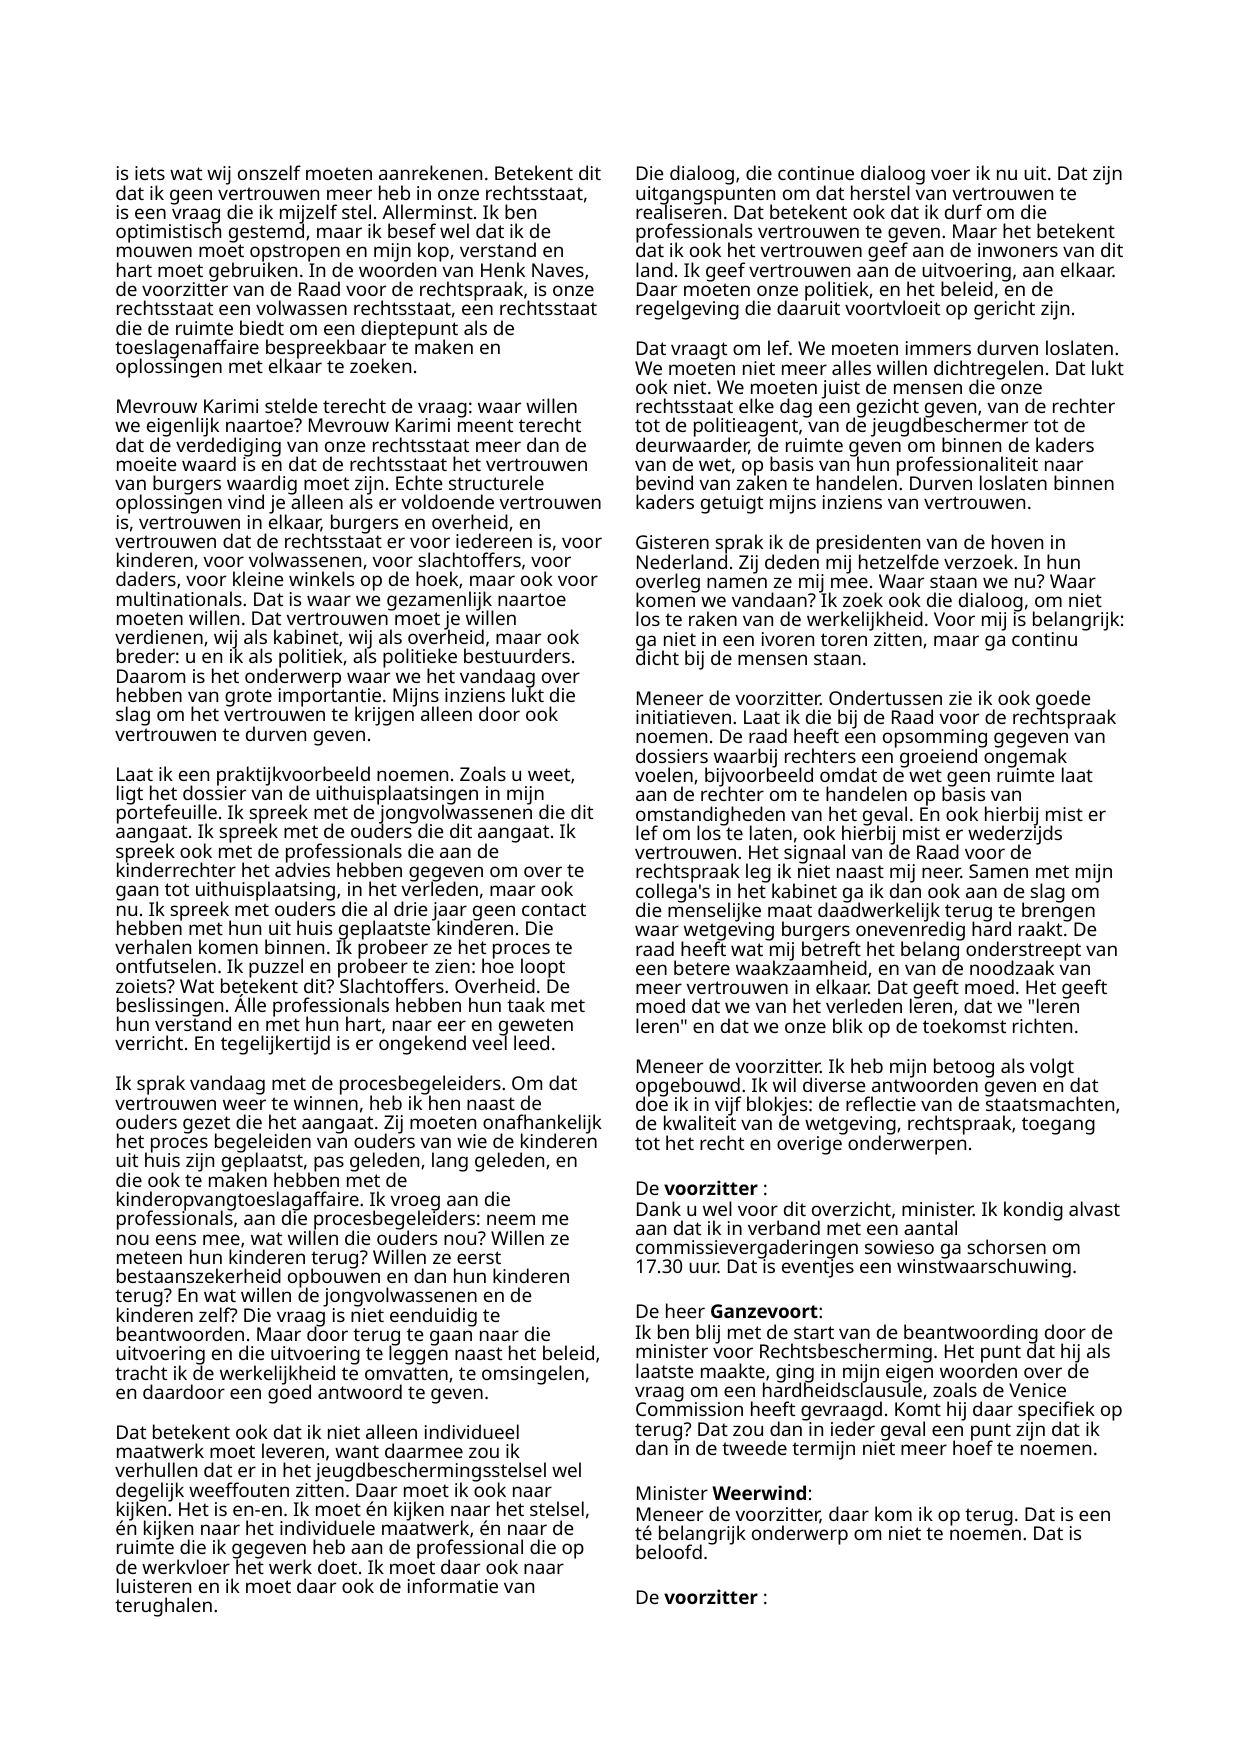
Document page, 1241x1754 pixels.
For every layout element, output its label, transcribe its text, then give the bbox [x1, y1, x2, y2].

text Dat betekent ook dat ik niet alleen individueel maatwerk moet leveren, want daarmee zou ik verhullen dat er in het jeugdbeschermingsstelsel wel degelijk weeffouten zitten. Daar moet ik ook naar kijken. Het is en-en. Ik moet én kijken naar het stelsel, én kijken naar het individuele maatwerk, én naar de ruimte die ik gegeven heb aan de professional die op de werkvloer het werk doet. Ik moet daar ook naar luisteren en ik moet daar ook de informatie van terughalen. [115, 1424, 605, 1616]
text Laat ik een praktijkvoorbeeld noemen. Zoals u weet, ligt het dossier van de uithuisplaatsingen in mijn portefeuille. Ik spreek met de jongvolwassenen die dit aangaat. Ik spreek met de ouders die dit aangaat. Ik spreek ook met de professionals die aan de kinderrechter het advies hebben gegeven om over te gaan tot uithuisplaatsing, in het verleden, maar ook nu. Ik spreek met ouders die al drie jaar geen contact hebben met hun uit huis geplaatste kinderen. Die verhalen komen binnen. Ik probeer ze het proces te ontfutselen. Ik puzzel en probeer te zien: hoe loopt zoiets? Wat betekent dit? Slachtoffers. Overheid. De beslissingen. Álle professionals hebben hun taak met hun verstand en met hun hart, naar eer en geweten verricht. En tegelijkertijd is er ongekend veel leed. [115, 766, 605, 1055]
text is iets wat wij onszelf moeten aanrekenen. Betekent dit dat ik geen vertrouwen meer heb in onze rechtsstaat, is een vraag die ik mijzelf stel. Allerminst. Ik ben optimistisch gestemd, maar ik besef wel dat ik de mouwen moet opstropen en mijn kop, verstand en hart moet gebruiken. In de woorden van Henk Naves, de voorzitter van de Raad voor de rechtspraak, is onze rechtsstaat een volwassen rechtsstaat, een rechtsstaat die de ruimte biedt om een dieptepunt als de toeslagenaffaire bespreekbaar te maken en oplossingen met elkaar te zoeken. [115, 165, 605, 377]
text Ik ben blij met de start van de beantwoording door de minister voor Rechtsbescherming. Het punt dat hij als laatste maakte, ging in mijn eigen woorden over de vraag om een hardheidsclausule, zoals de Venice Commission heeft gevraagd. Komt hij daar specifiek op terug? Dat zou dan in ieder geval een punt zijn dat ik dan in de tweede termijn niet meer hoef te noemen. [635, 1324, 1125, 1459]
text De heer Ganzevoort: [635, 1298, 1125, 1324]
text Dat vraagt om lef. We moeten immers durven loslaten. We moeten niet meer alles willen dichtregelen. Dat lukt ook niet. We moeten juist de mensen die onze rechtsstaat elke dag een gezicht geven, van de rechter tot de politieagent, van de jeugdbeschermer tot de deurwaarder, de ruimte geven om binnen de kaders van de wet, op basis van hun professionaliteit naar bevind van zaken te handelen. Durven loslaten binnen kaders getuigt mijns inziens van vertrouwen. [635, 340, 1125, 514]
text Minister Weerwind: [635, 1480, 1125, 1506]
text Die dialoog, die continue dialoog voer ik nu uit. Dat zijn uitgangspunten om dat herstel van vertrouwen te realiseren. Dat betekent ook dat ik durf om die professionals vertrouwen te geven. Maar het betekent dat ik ook het vertrouwen geef aan de inwoners van dit land. Ik geef vertrouwen aan de uitvoering, aan elkaar. Daar moeten onze politiek, en het beleid, en de regelgeving die daaruit voortvloeit op gericht zijn. [635, 165, 1125, 319]
text Mevrouw Karimi stelde terecht de vraag: waar willen we eigenlijk naartoe? Mevrouw Karimi meent terecht dat de verdediging van onze rechtsstaat meer dan de moeite waard is en dat de rechtsstaat het vertrouwen van burgers waardig moet zijn. Echte structurele oplossingen vind je alleen als er voldoende vertrouwen is, vertrouwen in elkaar, burgers en overheid, en vertrouwen dat de rechtsstaat er voor iedereen is, voor kinderen, voor volwassenen, voor slachtoffers, voor daders, voor kleine winkels op de hoek, maar ook voor multinationals. Dat is waar we gezamenlijk naartoe moeten willen. Dat vertrouwen moet je willen verdienen, wij als kabinet, wij als overheid, maar ook breder: u en ik als politiek, als politieke bestuurders. Daarom is het onderwerp waar we het vandaag over hebben van grote importantie. Mijns inziens lukt die slag om het vertrouwen te krijgen alleen door ook vertrouwen te durven geven. [115, 398, 605, 745]
text Ik sprak vandaag met de procesbegeleiders. Om dat vertrouwen weer te winnen, heb ik hen naast de ouders gezet die het aangaat. Zij moeten onafhankelijk het proces begeleiden van ouders van wie de kinderen uit huis zijn geplaatst, pas geleden, lang geleden, en die ook te maken hebben met de kinderopvangtoeslagaffaire. Ik vroeg aan die professionals, aan die procesbegeleiders: neem me nou eens mee, wat willen die ouders nou? Willen ze meteen hun kinderen terug? Willen ze eerst bestaanszekerheid opbouwen en dan hun kinderen terug? En wat willen de jongvolwassenen en de kinderen zelf? Die vraag is niet eenduidig te beantwoorden. Maar door terug te gaan naar die uitvoering en die uitvoering te leggen naast het beleid, tracht ik de werkelijkheid te omvatten, te omsingelen, en daardoor een goed antwoord te geven. [115, 1075, 605, 1403]
text Meneer de voorzitter. Ik heb mijn betoog als volgt opgebouwd. Ik wil diverse antwoorden geven en dat doe ik in vijf blokjes: de reflectie van de staatsmachten, de kwaliteit van de wetgeving, rechtspraak, toegang tot het recht en overige onderwerpen. [635, 1058, 1125, 1154]
text De voorzitter : [635, 1175, 1125, 1201]
text Dank u wel voor dit overzicht, minister. Ik kondig alvast aan dat ik in verband met een aantal commissievergaderingen sowieso ga schorsen om 17.30 uur. Dat is eventjes een winstwaarschuwing. [635, 1201, 1125, 1278]
text Gisteren sprak ik de presidenten van de hoven in Nederland. Zij deden mij hetzelfde verzoek. In hun overleg namen ze mij mee. Waar staan we nu? Waar komen we vandaan? Ik zoek ook die dialoog, om niet los te raken van de werkelijkheid. Voor mij is belangrijk: ga niet in een ivoren toren zitten, maar ga continu dicht bij de mensen staan. [635, 534, 1125, 669]
text Meneer de voorzitter. Ondertussen zie ik ook goede initiatieven. Laat ik die bij de Raad voor de rechtspraak noemen. De raad heeft een opsomming gegeven van dossiers waarbij rechters een groeiend ongemak voelen, bijvoorbeeld omdat de wet geen ruimte laat aan de rechter om te handelen op basis van omstandigheden van het geval. En ook hierbij mist er lef om los te laten, ook hierbij mist er wederzijds vertrouwen. Het signaal van de Raad voor de rechtspraak leg ik niet naast mij neer. Samen met mijn collega's in het kabinet ga ik dan ook aan de slag om die menselijke maat daadwerkelijk terug te brengen waar wetgeving burgers onevenredig hard raakt. De raad heeft wat mij betreft het belang onderstreept van een betere waakzaamheid, en van de noodzaak van meer vertrouwen in elkaar. Dat geeft moed. Het geeft moed dat we van het verleden leren, dat we "leren leren" en dat we onze blik op de toekomst richten. [635, 690, 1125, 1037]
text Meneer de voorzitter, daar kom ik op terug. Dat is een té belangrijk onderwerp om niet te noemen. Dat is beloofd. [635, 1506, 1125, 1563]
text De voorzitter : [635, 1584, 1125, 1610]
